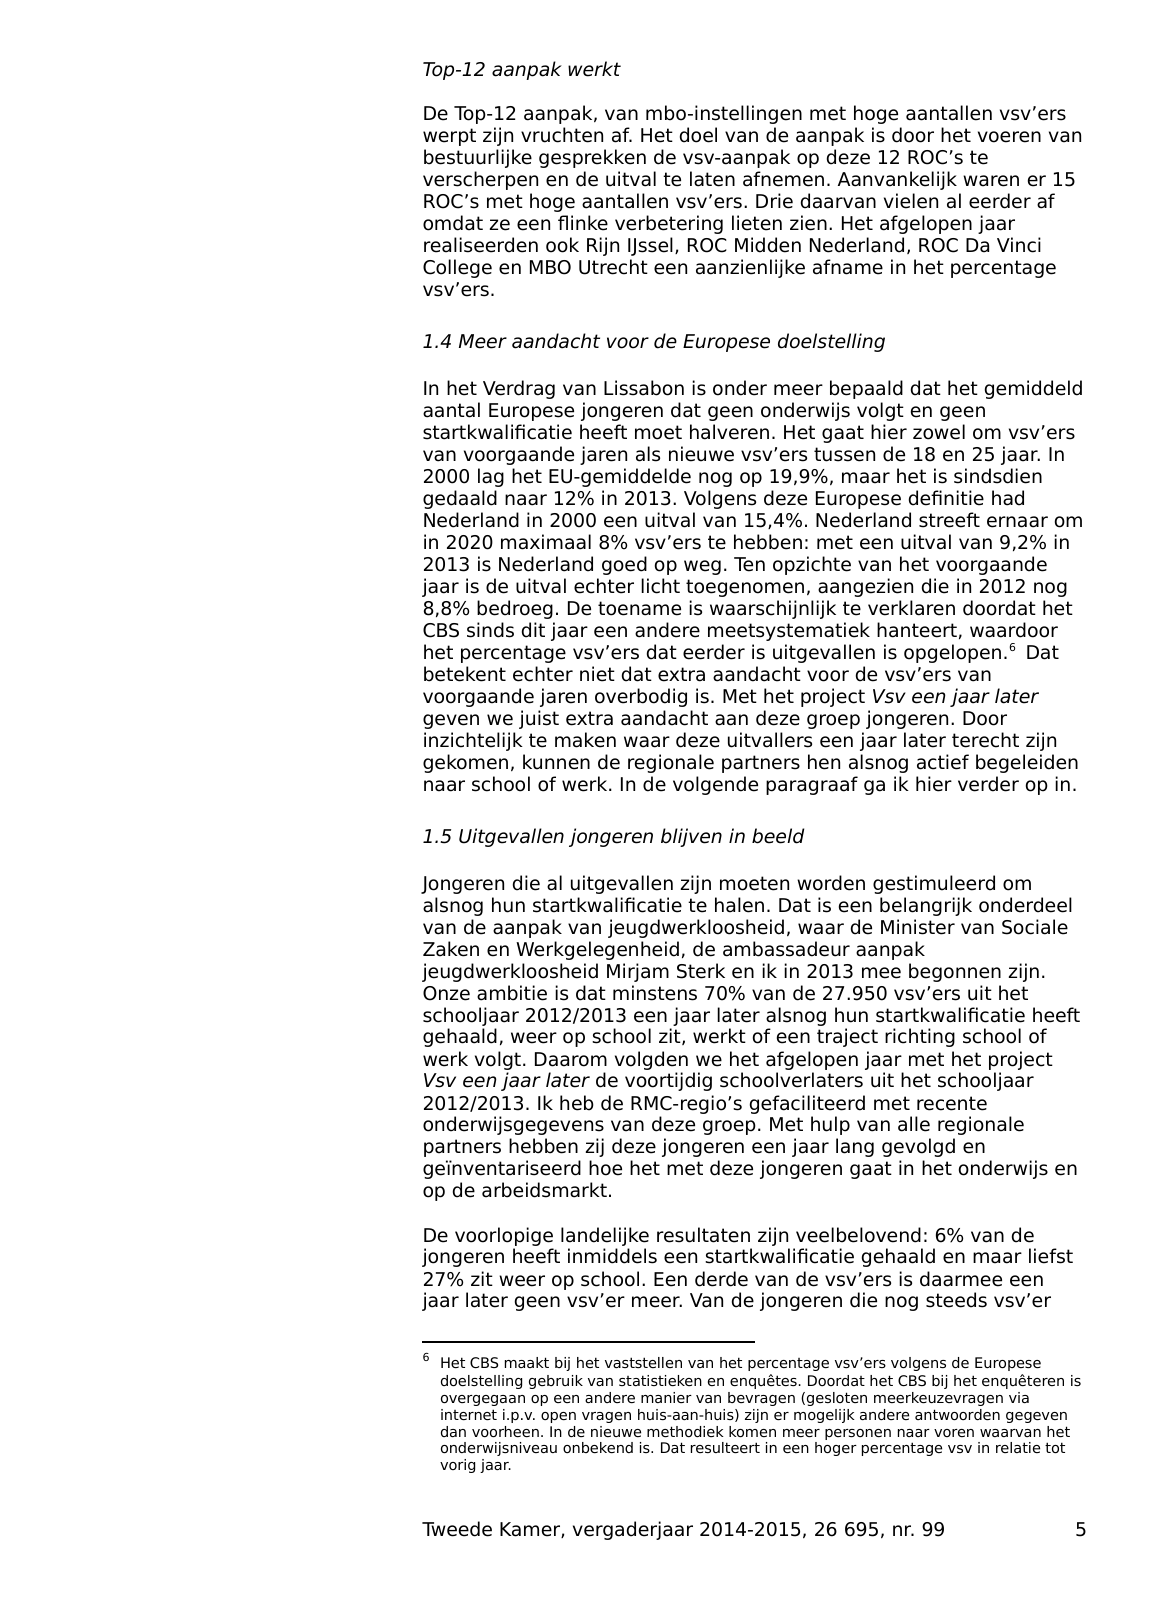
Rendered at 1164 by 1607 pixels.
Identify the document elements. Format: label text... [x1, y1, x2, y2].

text In het Verdrag van Lissabon is onder meer bepaald dat het gemiddeld aantal Europese jongeren dat geen onderwijs volgt en geen startkwalificatie heeft moet halveren. Het gaat hier zowel om vsv’ers van voorgaande jaren als nieuwe vsv’ers tussen de 18 en 25 jaar. In 2000 lag het EU-gemiddelde nog op 19,9%, maar het is sindsdien gedaald naar 12% in 2013. Volgens deze Europese definitie had Nederland in 2000 een uitval van 15,4%. Nederland streeft ernaar om in 2020 maximaal 8% vsv’ers te hebben: met een uitval van 9,2% in 2013 is Nederland goed op weg. Ten opzichte van het voorgaande jaar is de uitval echter licht toegenomen, aangezien die in 2012 nog 8,8% bedroeg. De toename is waarschijnlijk te verklaren doordat het CBS sinds dit jaar een andere meetsystematiek hanteert, waardoor het percentage vsv’ers dat eerder is uitgevallen is opgelopen. Dat betekent echter niet dat extra aandacht voor de vsv’ers van voorgaande jaren overbodig is. Met het project Vsv een jaar later geven we juist extra aandacht aan deze groep jongeren. Door inzichtelijk te maken waar deze uitvallers een jaar later terecht zijn gekomen, kunnen de regionale partners hen alsnog actief begeleiden naar school of werk. In de volgende paragraaf ga ik hier verder op in. [422, 378, 1087, 796]
subtitle 1.4 Meer aandacht voor de Europese doelstelling [422, 331, 1087, 353]
subtitle Top-12 aanpak werkt [422, 59, 1087, 81]
text Jongeren die al uitgevallen zijn moeten worden gestimuleerd om alsnog hun startkwalificatie te halen. Dat is een belangrijk onderdeel van de aanpak van jeugdwerkloosheid, waar de Minister van Sociale Zaken en Werkgelegenheid, de ambassadeur aanpak jeugdwerkloosheid Mirjam Sterk en ik in 2013 mee begonnen zijn. Onze ambitie is dat minstens 70% van de 27.950 vsv’ers uit het schooljaar 2012/2013 een jaar later alsnog hun startkwalificatie heeft gehaald, weer op school zit, werkt of een traject richting school of werk volgt. Daarom volgden we het afgelopen jaar met het project Vsv een jaar later de voortijdig schoolverlaters uit het schooljaar 2012/2013. Ik heb de RMC-regio’s gefaciliteerd met recente onderwijsgegevens van deze groep. Met hulp van alle regionale partners hebben zij deze jongeren een jaar lang gevolgd en geïnventariseerd hoe het met deze jongeren gaat in het onderwijs en op de arbeidsmarkt. [422, 873, 1087, 1202]
text De voorlopige landelijke resultaten zijn veelbelovend: 6% van de jongeren heeft inmiddels een startkwalificatie gehaald en maar liefst 27% zit weer op school. Een derde van de vsv’ers is daarmee een jaar later geen vsv’er meer. Van de jongeren die nog steeds vsv’er [422, 1224, 1087, 1312]
text Het CBS maakt bij het vaststellen van het percentage vsv’ers volgens de Europese doelstelling gebruik van statistieken en enquêtes. Doordat het CBS bij het enquêteren is overgegaan op een andere manier van bevragen (gesloten meerkeuzevragen via internet i.p.v. open vragen huis-aan-huis) zijn er mogelijk andere antwoorden gegeven dan voorheen. In de nieuwe methodiek komen meer personen naar voren waarvan het onderwijsniveau onbekend is. Dat resulteert in een hoger percentage vsv in relatie tot vorig jaar. [422, 1351, 1087, 1474]
text De Top-12 aanpak, van mbo-instellingen met hoge aantallen vsv’ers werpt zijn vruchten af. Het doel van de aanpak is door het voeren van bestuurlijke gesprekken de vsv-aanpak op deze 12 ROC’s te verscherpen en de uitval te laten afnemen. Aanvankelijk waren er 15 ROC’s met hoge aantallen vsv’ers. Drie daarvan vielen al eerder af omdat ze een flinke verbetering lieten zien. Het afgelopen jaar realiseerden ook Rijn IJssel, ROC Midden Nederland, ROC Da Vinci College en MBO Utrecht een aanzienlijke afname in het percentage vsv’ers. [422, 103, 1087, 301]
subtitle 1.5 Uitgevallen jongeren blijven in beeld [422, 826, 1087, 848]
